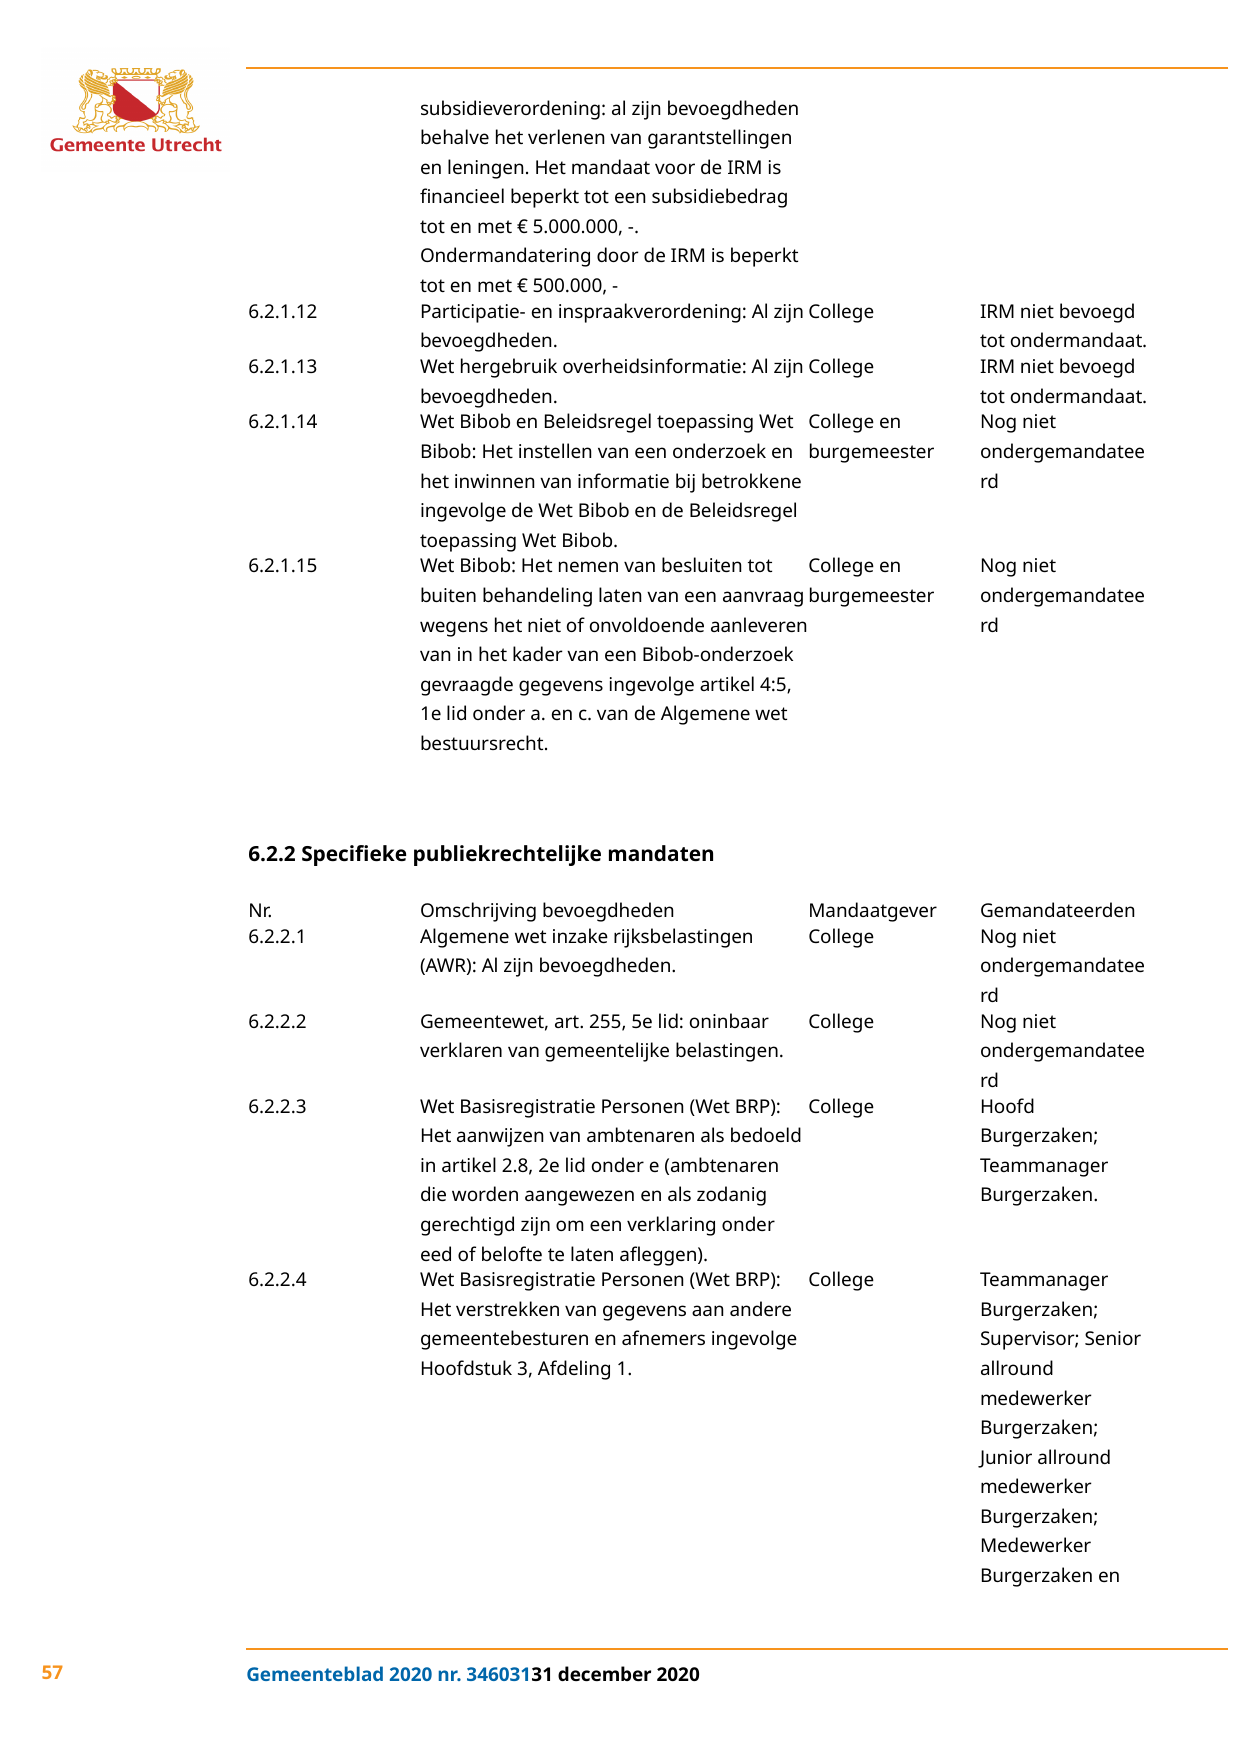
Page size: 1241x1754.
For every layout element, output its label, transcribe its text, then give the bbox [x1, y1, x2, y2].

table_cell 6.2.2.4 [248, 1266, 420, 1588]
table_cell Nog niet ondergemandateerd [980, 553, 1152, 756]
table_cell Nog niet ondergemandateerd [980, 923, 1152, 1008]
table_cell IRM niet bevoegd tot ondermandaat. [980, 298, 1152, 353]
table_cell Nog niet ondergemandateerd [980, 409, 1152, 553]
table_cell 6.2.2.1 [248, 923, 420, 1008]
table_header Mandaatgever [808, 897, 980, 923]
text 6.2.2 Specifieke publiekrechtelijke mandaten [248, 839, 1152, 868]
table_cell College en burgemeester [808, 553, 980, 756]
table_cell College [808, 923, 980, 1008]
table_cell College [808, 353, 980, 409]
table_cell Participatie- en inspraakverordening: Al zijn bevoegdheden. [420, 298, 808, 353]
table_cell College [808, 1093, 980, 1266]
table_cell Gemeentewet, art. 255, 5e lid: oninbaar verklaren van gemeentelijke belastingen. [420, 1008, 808, 1093]
table_cell IRM niet bevoegd tot ondermandaat. [980, 353, 1152, 409]
table_cell Wet Basisregistratie Personen (Wet BRP): Het verstrekken van gegevens aan andere gemeentebesturen en afnemers ingevolge Hoofdstuk 3, Afdeling 1. [420, 1266, 808, 1588]
table_header Gemandateerden [980, 897, 1152, 923]
table_cell 6.2.1.14 [248, 409, 420, 553]
table_header Nr. [248, 897, 420, 923]
picture [41, 47, 231, 172]
table_cell College [808, 298, 980, 353]
table_cell College [808, 1266, 980, 1588]
table_cell [248, 95, 420, 298]
table_cell subsidieverordening: al zijn bevoegdheden behalve het verlenen van garantstellingen en leningen. Het mandaat voor de IRM is financieel beperkt tot een subsidiebedrag tot en met € 5.000.000, -. Ondermandatering door de IRM is beperkt tot en met € 500.000, - [420, 95, 808, 298]
table_cell 6.2.2.3 [248, 1093, 420, 1266]
table_cell Algemene wet inzake rijksbelastingen (AWR): Al zijn bevoegdheden. [420, 923, 808, 1008]
table_cell Wet Basisregistratie Personen (Wet BRP): Het aanwijzen van ambtenaren als bedoeld in artikel 2.8, 2e lid onder e (ambtenaren die worden aangewezen en als zodanig gerechtigd zijn om een verklaring onder eed of belofte te laten afleggen). [420, 1093, 808, 1266]
table_cell Nog niet ondergemandateerd [980, 1008, 1152, 1093]
table_cell College en burgemeester [808, 409, 980, 553]
table_cell Hoofd Burgerzaken; Teammanager Burgerzaken. [980, 1093, 1152, 1266]
table_cell 6.2.1.15 [248, 553, 420, 756]
table_cell [808, 95, 980, 298]
table_cell Wet Bibob: Het nemen van besluiten tot buiten behandeling laten van een aanvraag wegens het niet of onvoldoende aanleveren van in het kader van een Bibob-onderzoek gevraagde gegevens ingevolge artikel 4:5, 1e lid onder a. en c. van de Algemene wet bestuursrecht. [420, 553, 808, 756]
table_cell [980, 95, 1152, 298]
table_cell College [808, 1008, 980, 1093]
table_cell Wet hergebruik overheidsinformatie: Al zijn bevoegdheden. [420, 353, 808, 409]
table_cell 6.2.1.13 [248, 353, 420, 409]
table_header Omschrijving bevoegdheden [420, 897, 808, 923]
table_cell Wet Bibob en Beleidsregel toepassing Wet Bibob: Het instellen van een onderzoek en het inwinnen van informatie bij betrokkene ingevolge de Wet Bibob en de Beleidsregel toepassing Wet Bibob. [420, 409, 808, 553]
table_cell Teammanager Burgerzaken; Supervisor; Senior allround medewerker Burgerzaken; Junior allround medewerker Burgerzaken; Medewerker Burgerzaken en [980, 1266, 1152, 1588]
table_cell 6.2.1.12 [248, 298, 420, 353]
table_cell 6.2.2.2 [248, 1008, 420, 1093]
